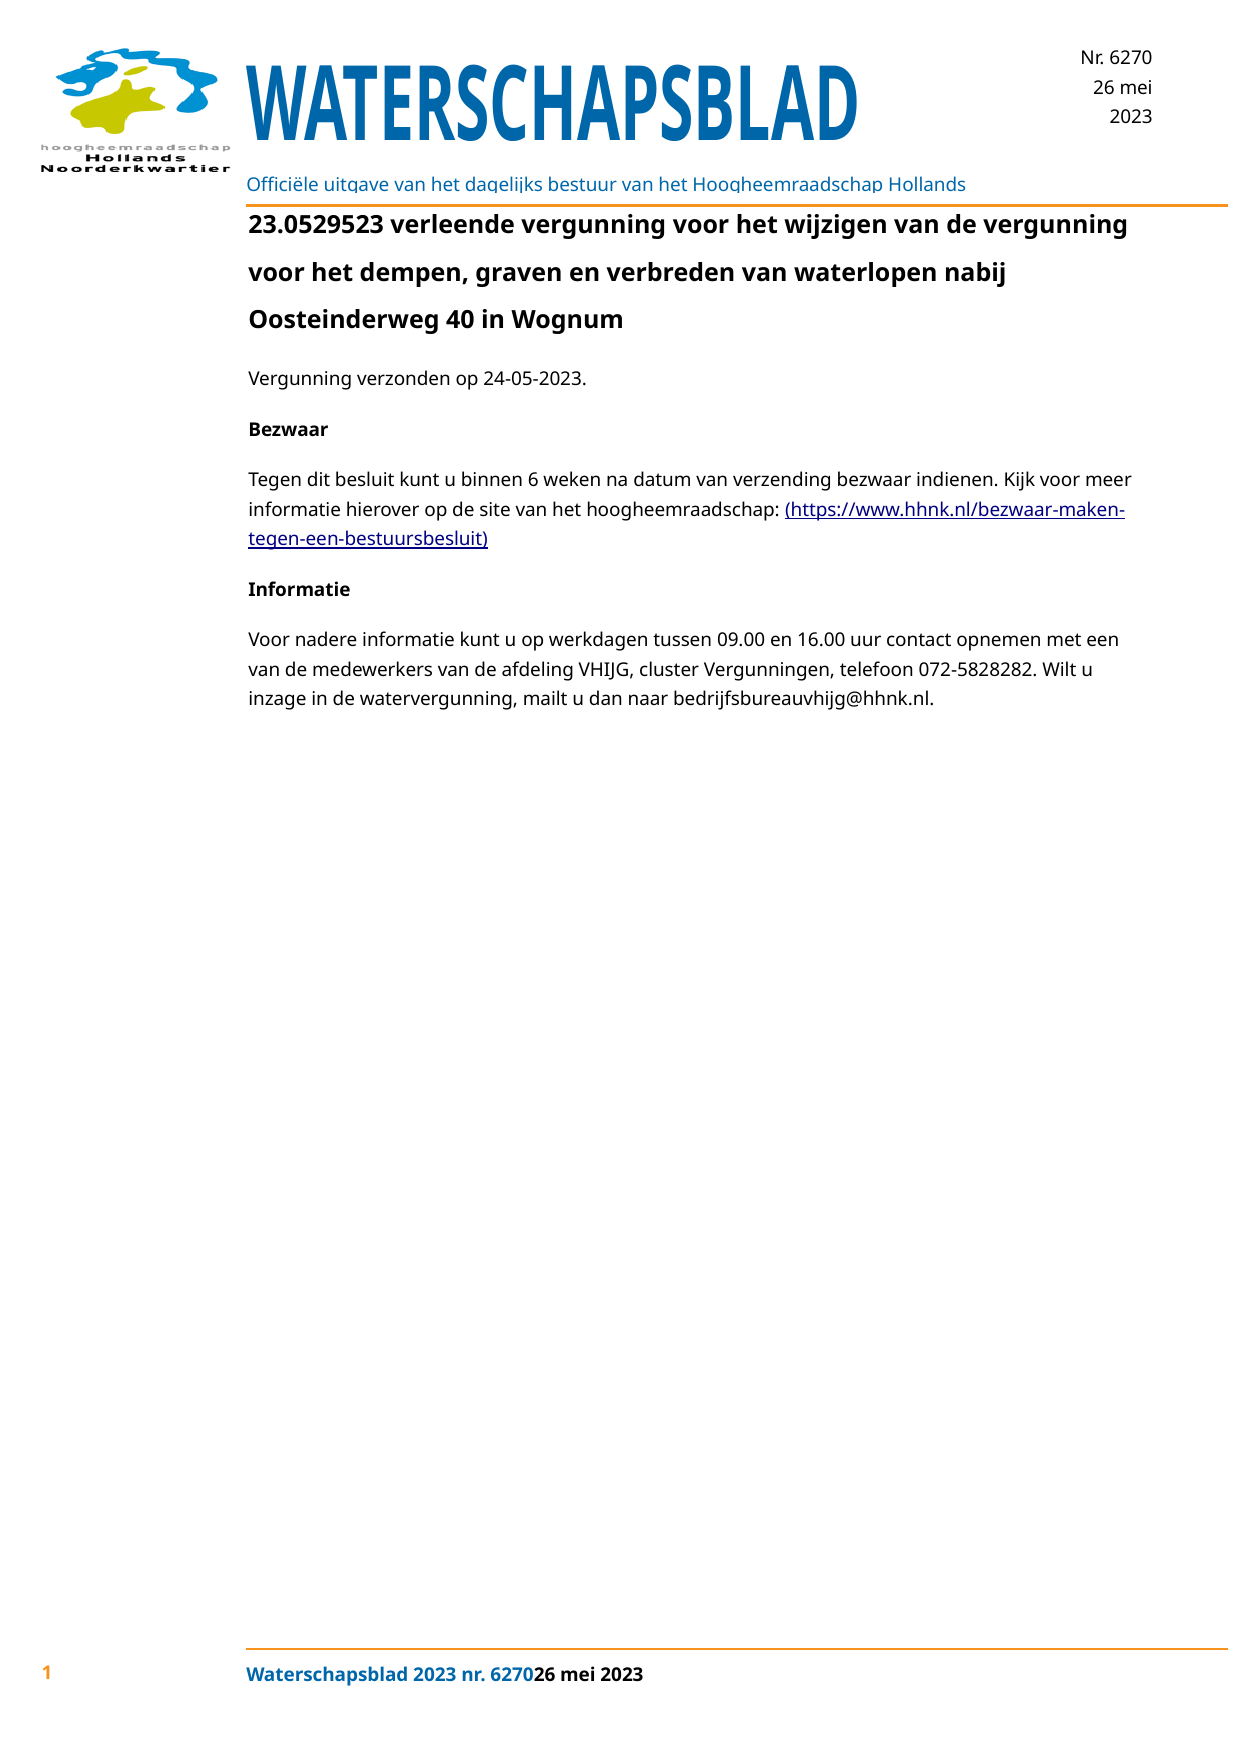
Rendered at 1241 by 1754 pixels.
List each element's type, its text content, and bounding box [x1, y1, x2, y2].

text Bezwaar [248, 416, 1152, 442]
picture [41, 47, 231, 172]
text 23.0529523 verleende vergunning voor het wijzigen van de vergunning voor het dempen, graven en verbreden van waterlopen nabij Oosteinderweg 40 in Wognum [248, 207, 1152, 336]
text Tegen dit besluit kunt u binnen 6 weken na datum van verzending bezwaar indienen. Kijk voor meer informatie hierover op de site van het hoogheemraadschap: (https://www.hhnk.nl/bezwaar-maken-tegen-een-bestuursbesluit) [248, 466, 1152, 551]
text Voor nadere informatie kunt u op werkdagen tussen 09.00 en 16.00 uur contact opnemen met een van de medewerkers van de afdeling VHIJG, cluster Vergunningen, telefoon 072-5828282. Wilt u inzage in de watervergunning, mailt u dan naar bedrijfsbureauvhijg@hhnk.nl. [248, 626, 1152, 711]
text Informatie [248, 576, 1152, 602]
text Vergunning verzonden op 24-05-2023. [248, 366, 1152, 391]
